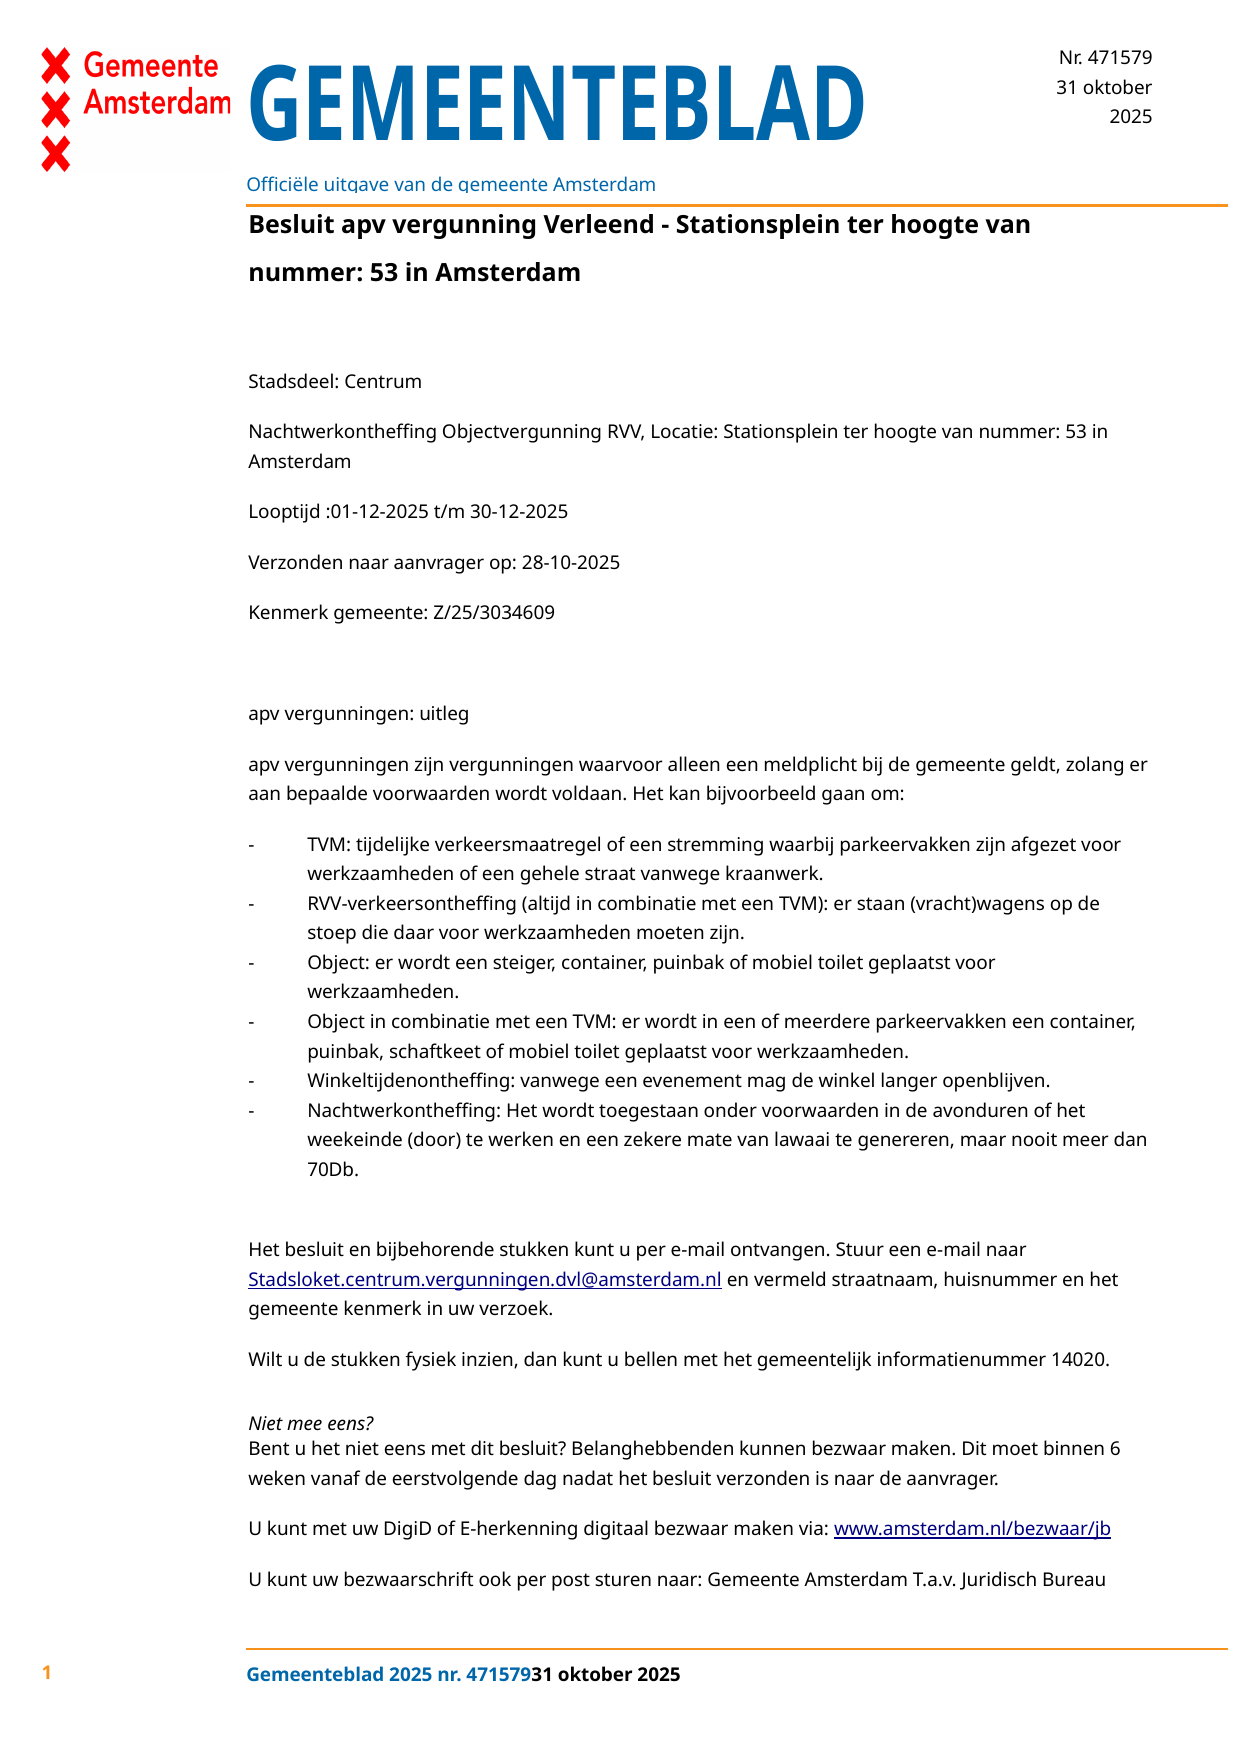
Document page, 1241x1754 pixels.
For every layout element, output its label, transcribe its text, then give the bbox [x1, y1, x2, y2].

list TVM: tijdelijke verkeersmaatregel of een stremming waarbij parkeervakken zijn afgezet voor werkzaamheden of een gehele straat vanwege kraanwerk. [248, 831, 1152, 886]
text U kunt met uw DigiD of E-herkenning digitaal bezwaar maken via: www.amsterdam.nl/bezwaar/jb [248, 1516, 1152, 1541]
picture [41, 47, 231, 172]
text Bent u het niet eens met dit besluit? Belanghebbenden kunnen bezwaar maken. Dit moet binnen 6 weken vanaf de eerstvolgende dag nadat het besluit verzonden is naar de aanvrager. [248, 1436, 1152, 1491]
text Besluit apv vergunning Verleend - Stationsplein ter hoogte van nummer: 53 in Amsterdam [248, 207, 1152, 288]
text Verzonden naar aanvrager op: 28-10-2025 [248, 549, 1152, 575]
text Niet mee eens? [248, 1410, 1152, 1436]
list Nachtwerkontheffing: Het wordt toegestaan onder voorwaarden in de avonduren of het weekeinde (door) te werken en een zekere mate van lawaai te genereren, maar nooit meer dan 70Db. [248, 1097, 1152, 1182]
text Wilt u de stukken fysiek inzien, dan kunt u bellen met het gemeentelijk informatienummer 14020. [248, 1346, 1152, 1372]
text Kenmerk gemeente: Z/25/3034609 [248, 599, 1152, 625]
list Object in combinatie met een TVM: er wordt in een of meerdere parkeervakken een container, puinbak, schaftkeet of mobiel toilet geplaatst voor werkzaamheden. [248, 1008, 1152, 1064]
list RVV-verkeersontheffing (altijd in combinatie met een TVM): er staan (vracht)wagens op de stoep die daar voor werkzaamheden moeten zijn. [248, 890, 1152, 945]
text Stadsdeel: Centrum [248, 368, 1152, 394]
text Het besluit en bijbehorende stukken kunt u per e-mail ontvangen. Stuur een e-mail naar Stadsloket.centrum.vergunningen.dvl@amsterdam.nl en vermeld straatnaam, huisnummer en het gemeente kenmerk in uw verzoek. [248, 1236, 1152, 1321]
list Object: er wordt een steiger, container, puinbak of mobiel toilet geplaatst voor werkzaamheden. [248, 949, 1152, 1004]
text apv vergunningen: uitleg [248, 700, 1152, 726]
text U kunt uw bezwaarschrift ook per post sturen naar: Gemeente Amsterdam T.a.v. Juridisch Bureau [248, 1566, 1152, 1592]
list Winkeltijdenontheffing: vanwege een evenement mag de winkel langer openblijven. [248, 1067, 1152, 1093]
text Looptijd :01-12-2025 t/m 30-12-2025 [248, 499, 1152, 524]
text Nachtwerkontheffing Objectvergunning RVV, Locatie: Stationsplein ter hoogte van nummer: 53 in Amsterdam [248, 419, 1152, 474]
text apv vergunningen zijn vergunningen waarvoor alleen een meldplicht bij de gemeente geldt, zolang er aan bepaalde voorwaarden wordt voldaan. Het kan bijvoorbeeld gaan om: [248, 751, 1152, 806]
